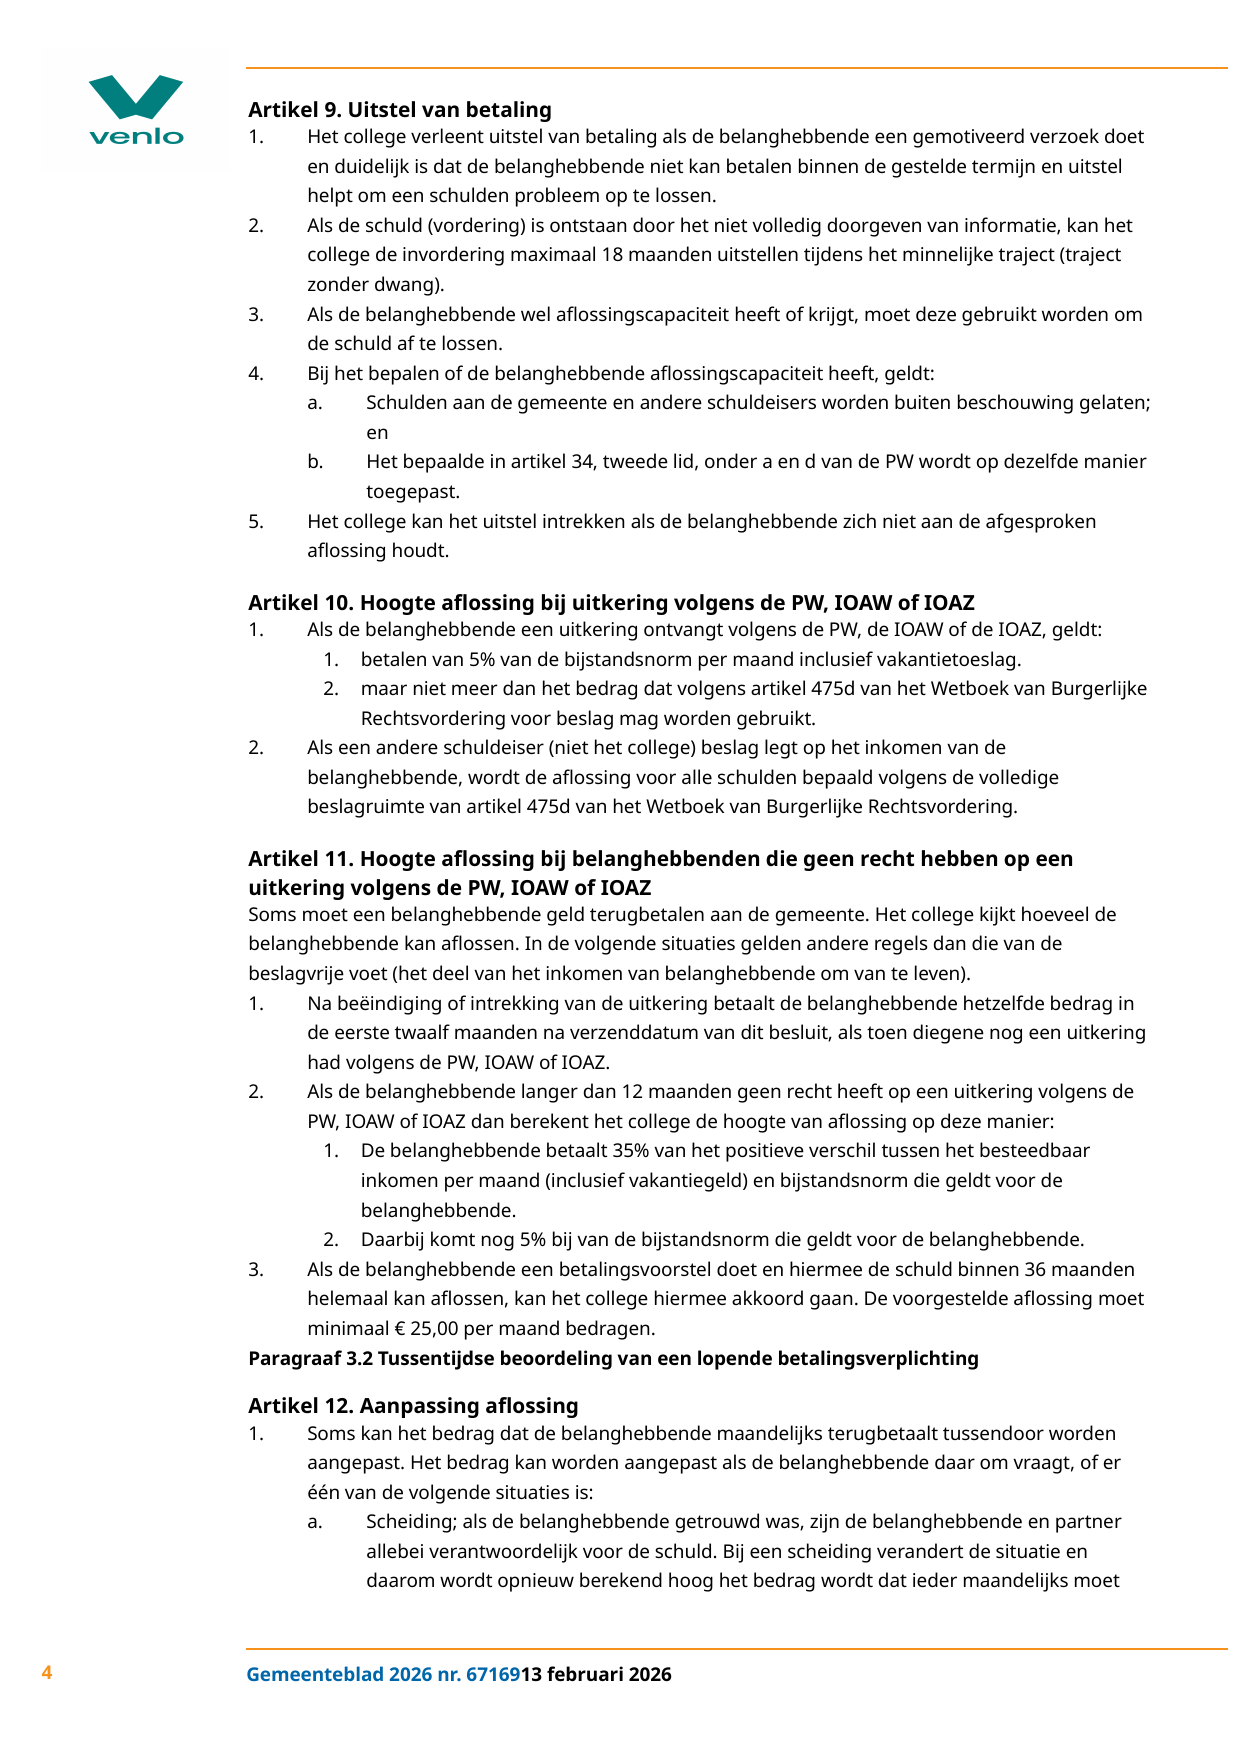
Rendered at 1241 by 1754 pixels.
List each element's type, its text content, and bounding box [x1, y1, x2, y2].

list Soms kan het bedrag dat de belanghebbende maandelijks terugbetaalt tussendoor worden aangepast. Het bedrag kan worden aangepast als de belanghebbende daar om vraagt, of er één van de volgende situaties is: [248, 1420, 1152, 1505]
list Als de belanghebbende langer dan 12 maanden geen recht heeft op een uitkering volgens de PW, IOAW of IOAZ dan berekent het college de hoogte van aflossing op deze manier: [248, 1078, 1152, 1134]
list Bij het bepalen of de belanghebbende aflossingscapaciteit heeft, geldt: [248, 360, 1152, 386]
text Artikel 9. Uitstel van betaling [248, 95, 1152, 123]
list Scheiding; als de belanghebbende getrouwd was, zijn de belanghebbende en partner allebei verantwoordelijk voor de schuld. Bij een scheiding verandert de situatie en daarom wordt opnieuw berekend hoog het bedrag wordt dat ieder maandelijks moet [307, 1508, 1152, 1593]
picture [41, 47, 231, 172]
list Het college verleent uitstel van betaling als de belanghebbende een gemotiveerd verzoek doet en duidelijk is dat de belanghebbende niet kan betalen binnen de gestelde termijn en uitstel helpt om een schulden probleem op te lossen. [248, 123, 1152, 208]
list betalen van 5% van de bijstandsnorm per maand inclusief vakantietoeslag. [323, 646, 1152, 672]
list Na beëindiging of intrekking van de uitkering betaalt de belanghebbende hetzelfde bedrag in de eerste twaalf maanden na verzenddatum van dit besluit, als toen diegene nog een uitkering had volgens de PW, IOAW of IOAZ. [248, 990, 1152, 1075]
text Artikel 12. Aanpassing aflossing [248, 1391, 1152, 1420]
text Soms moet een belanghebbende geld terugbetalen aan de gemeente. Het college kijkt hoeveel de belanghebbende kan aflossen. In de volgende situaties gelden andere regels dan die van de beslagvrije voet (het deel van het inkomen van belanghebbende om van te leven). [248, 901, 1152, 986]
list Het college kan het uitstel intrekken als de belanghebbende zich niet aan de afgesproken aflossing houdt. [248, 508, 1152, 563]
list Schulden aan de gemeente en andere schuldeisers worden buiten beschouwing gelaten; en [307, 389, 1152, 445]
list Als de belanghebbende wel aflossingscapaciteit heeft of krijgt, moet deze gebruikt worden om de schuld af te lossen. [248, 301, 1152, 356]
list Als de belanghebbende een betalingsvoorstel doet en hiermee de schuld binnen 36 maanden helemaal kan aflossen, kan het college hiermee akkoord gaan. De voorgestelde aflossing moet minimaal € 25,00 per maand bedragen. [248, 1256, 1152, 1341]
list maar niet meer dan het bedrag dat volgens artikel 475d van het Wetboek van Burgerlijke Rechtsvordering voor beslag mag worden gebruikt. [323, 675, 1152, 731]
list Als de schuld (vordering) is ontstaan door het niet volledig doorgeven van informatie, kan het college de invordering maximaal 18 maanden uitstellen tijdens het minnelijke traject (traject zonder dwang). [248, 212, 1152, 297]
list Als de belanghebbende een uitkering ontvangt volgens de PW, de IOAW of de IOAZ, geldt: [248, 616, 1152, 642]
list De belanghebbende betaalt 35% van het positieve verschil tussen het besteedbaar inkomen per maand (inclusief vakantiegeld) en bijstandsnorm die geldt voor de belanghebbende. [323, 1138, 1152, 1223]
text Artikel 10. Hoogte aflossing bij uitkering volgens de PW, IOAW of IOAZ [248, 588, 1152, 616]
text Paragraaf 3.2 Tussentijdse beoordeling van een lopende betalingsverplichting [248, 1345, 1152, 1371]
text Artikel 11. Hoogte aflossing bij belanghebbenden die geen recht hebben op een uitkering volgens de PW, IOAW of IOAZ [248, 844, 1152, 901]
list Het bepaalde in artikel 34, tweede lid, onder a en d van de PW wordt op dezelfde manier toegepast. [307, 449, 1152, 504]
list Als een andere schuldeiser (niet het college) beslag legt op het inkomen van de belanghebbende, wordt de aflossing voor alle schulden bepaald volgens de volledige beslagruimte van artikel 475d van het Wetboek van Burgerlijke Rechtsvordering. [248, 734, 1152, 819]
list Daarbij komt nog 5% bij van de bijstandsnorm die geldt voor de belanghebbende. [323, 1226, 1152, 1252]
